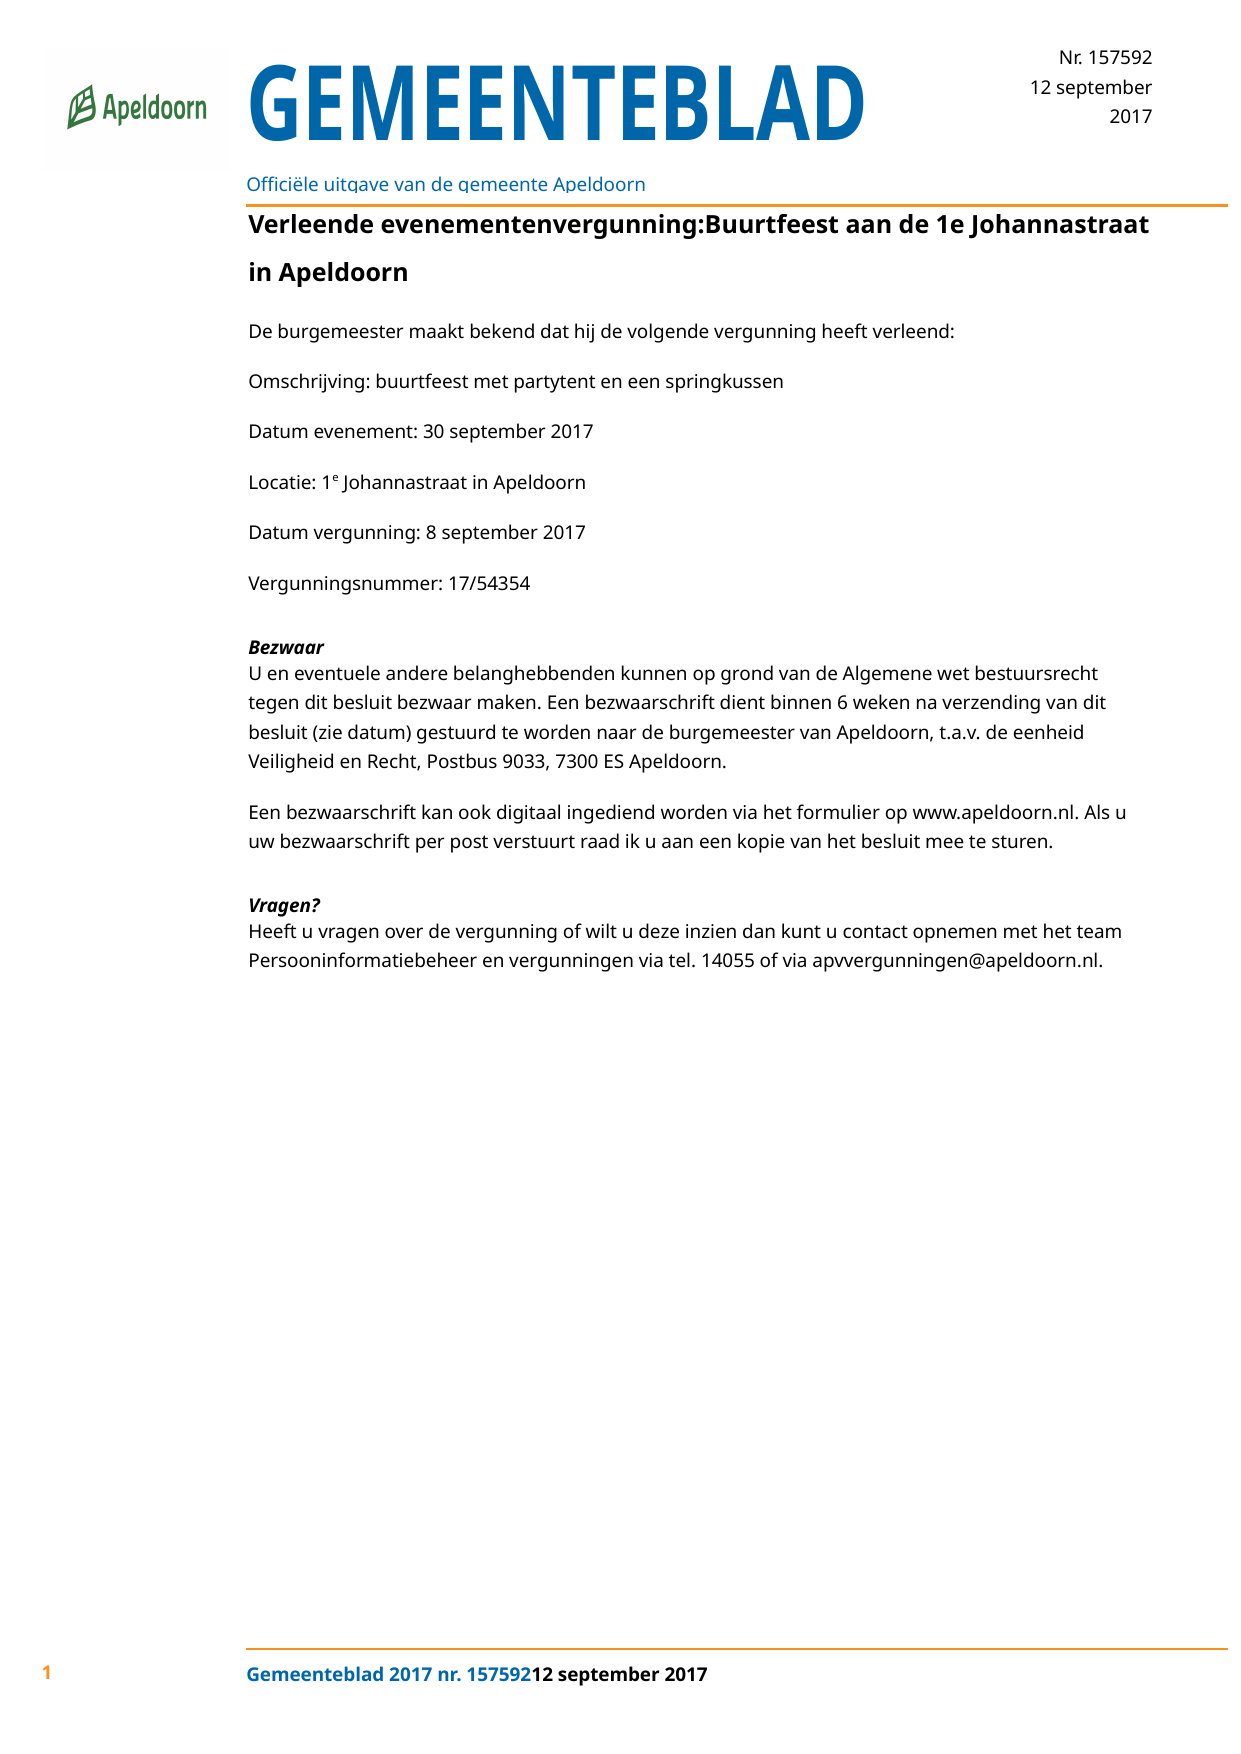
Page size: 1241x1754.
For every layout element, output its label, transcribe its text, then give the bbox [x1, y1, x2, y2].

text U en eventuele andere belanghebbenden kunnen op grond van de Algemene wet bestuursrecht tegen dit besluit bezwaar maken. Een bezwaarschrift dient binnen 6 weken na verzending van dit besluit (zie datum) gestuurd te worden naar de burgemeester van Apeldoorn, t.a.v. de eenheid Veiligheid en Recht, Postbus 9033, 7300 ES Apeldoorn. [248, 660, 1152, 774]
picture [41, 47, 231, 172]
text Datum evenement: 30 september 2017 [248, 419, 1152, 444]
text Verleende evenementenvergunning:Buurtfeest aan de 1e Johannastraat in Apeldoorn [248, 207, 1152, 288]
text De burgemeester maakt bekend dat hij de volgende vergunning heeft verleend: [248, 318, 1152, 344]
text Bezwaar [248, 634, 1152, 660]
text Een bezwaarschrift kan ook digitaal ingediend worden via het formulier op www.apeldoorn.nl. Als u uw bezwaarschrift per post verstuurt raad ik u aan een kopie van het besluit mee te sturen. [248, 799, 1152, 854]
text Vergunningsnummer: 17/54354 [248, 570, 1152, 596]
text Vragen? [248, 892, 1152, 918]
text Heeft u vragen over de vergunning of wilt u deze inzien dan kunt u contact opnemen met het team Persooninformatiebeheer en vergunningen via tel. 14055 of via apvvergunningen@apeldoorn.nl. [248, 918, 1152, 973]
text Datum vergunning: 8 september 2017 [248, 519, 1152, 545]
text Locatie: 1e Johannastraat in Apeldoorn [248, 469, 1152, 495]
text Omschrijving: buurtfeest met partytent en een springkussen [248, 368, 1152, 394]
